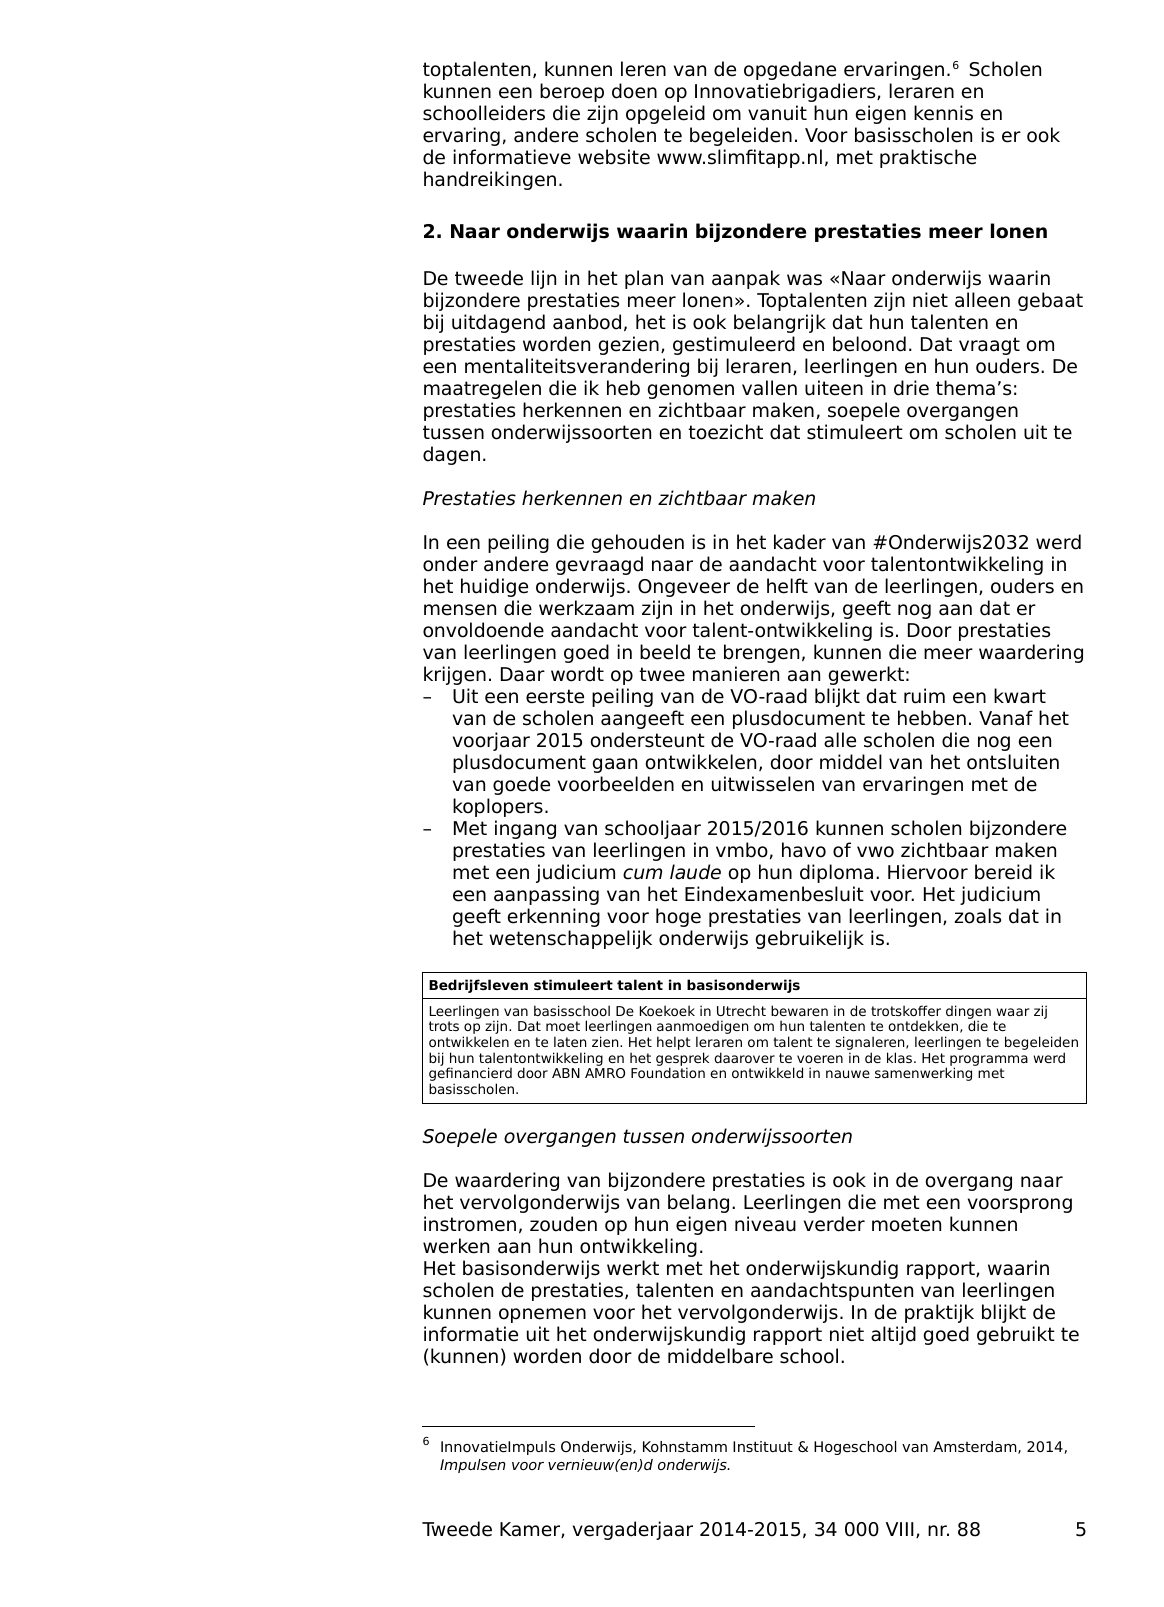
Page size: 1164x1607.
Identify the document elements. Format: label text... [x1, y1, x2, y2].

subtitle Soepele overgangen tussen onderwijssoorten [422, 1126, 1087, 1148]
table_cell Leerlingen van basisschool De Koekoek in Utrecht bewaren in de trotskoffer dingen waar zij trots op zijn. Dat moet leerlingen aanmoedigen om hun talenten te ontdekken, die te ontwikkelen en te laten zien. Het helpt leraren om talent te signaleren, leerlingen te begeleiden bij hun talentontwikkeling en het gesprek daarover te voeren in de klas. Het programma werd gefinancierd door ABN AMRO Foundation en ontwikkeld in nauwe samenwerking met basisscholen. [423, 999, 1086, 1102]
text De tweede lijn in het plan van aanpak was «Naar onderwijs waarin bijzondere prestaties meer lonen». Toptalenten zijn niet alleen gebaat bij uitdagend aanbod, het is ook belangrijk dat hun talenten en prestaties worden gezien, gestimuleerd en beloond. Dat vraagt om een mentaliteitsverandering bij leraren, leerlingen en hun ouders. De maatregelen die ik heb genomen vallen uiteen in drie thema’s: prestaties herkennen en zichtbaar maken, soepele overgangen tussen onderwijssoorten en toezicht dat stimuleert om scholen uit te dagen. [422, 268, 1087, 466]
text – Uit een eerste peiling van de VO-raad blijkt dat ruim een kwart van de scholen aangeeft een plusdocument te hebben. Vanaf het voorjaar 2015 ondersteunt de VO-raad alle scholen die nog een plusdocument gaan ontwikkelen, door middel van het ontsluiten van goede voorbeelden en uitwisselen van ervaringen met de koplopers. [422, 686, 1087, 818]
subtitle Prestaties herkennen en zichtbaar maken [422, 488, 1087, 510]
text De waardering van bijzondere prestaties is ook in de overgang naar het vervolgonderwijs van belang. Leerlingen die met een voorsprong instromen, zouden op hun eigen niveau verder moeten kunnen werken aan hun ontwikkeling. [422, 1170, 1087, 1258]
text – Met ingang van schooljaar 2015/2016 kunnen scholen bijzondere prestaties van leerlingen in vmbo, havo of vwo zichtbaar maken met een judicium cum laude op hun diploma. Hiervoor bereid ik een aanpassing van het Eindexamenbesluit voor. Het judicium geeft erkenning voor hoge prestaties van leerlingen, zoals dat in het wetenschappelijk onderwijs gebruikelijk is. [422, 818, 1087, 950]
text Het basisonderwijs werkt met het onderwijskundig rapport, waarin scholen de prestaties, talenten en aandachtspunten van leerlingen kunnen opnemen voor het vervolgonderwijs. In de praktijk blijkt de informatie uit het onderwijskundig rapport niet altijd goed gebruikt te (kunnen) worden door de middelbare school. [422, 1258, 1087, 1368]
text toptalenten, kunnen leren van de opgedane ervaringen. Scholen kunnen een beroep doen op Innovatiebrigadiers, leraren en schoolleiders die zijn opgeleid om vanuit hun eigen kennis en ervaring, andere scholen te begeleiden. Voor basisscholen is er ook de informatieve website www.slimfitapp.nl, met praktische handreikingen. [422, 59, 1087, 191]
subtitle 2. Naar onderwijs waarin bijzondere prestaties meer lonen [422, 221, 1087, 243]
text InnovatieImpuls Onderwijs, Kohnstamm Instituut & Hogeschool van Amsterdam, 2014, Impulsen voor vernieuw(en)d onderwijs. [422, 1435, 1087, 1474]
table_header Bedrijfsleven stimuleert talent in basisonderwijs [423, 973, 1086, 998]
text In een peiling die gehouden is in het kader van #Onderwijs2032 werd onder andere gevraagd naar de aandacht voor talentontwikkeling in het huidige onderwijs. Ongeveer de helft van de leerlingen, ouders en mensen die werkzaam zijn in het onderwijs, geeft nog aan dat er onvoldoende aandacht voor talent-ontwikkeling is. Door prestaties van leerlingen goed in beeld te brengen, kunnen die meer waardering krijgen. Daar wordt op twee manieren aan gewerkt: [422, 532, 1087, 686]
